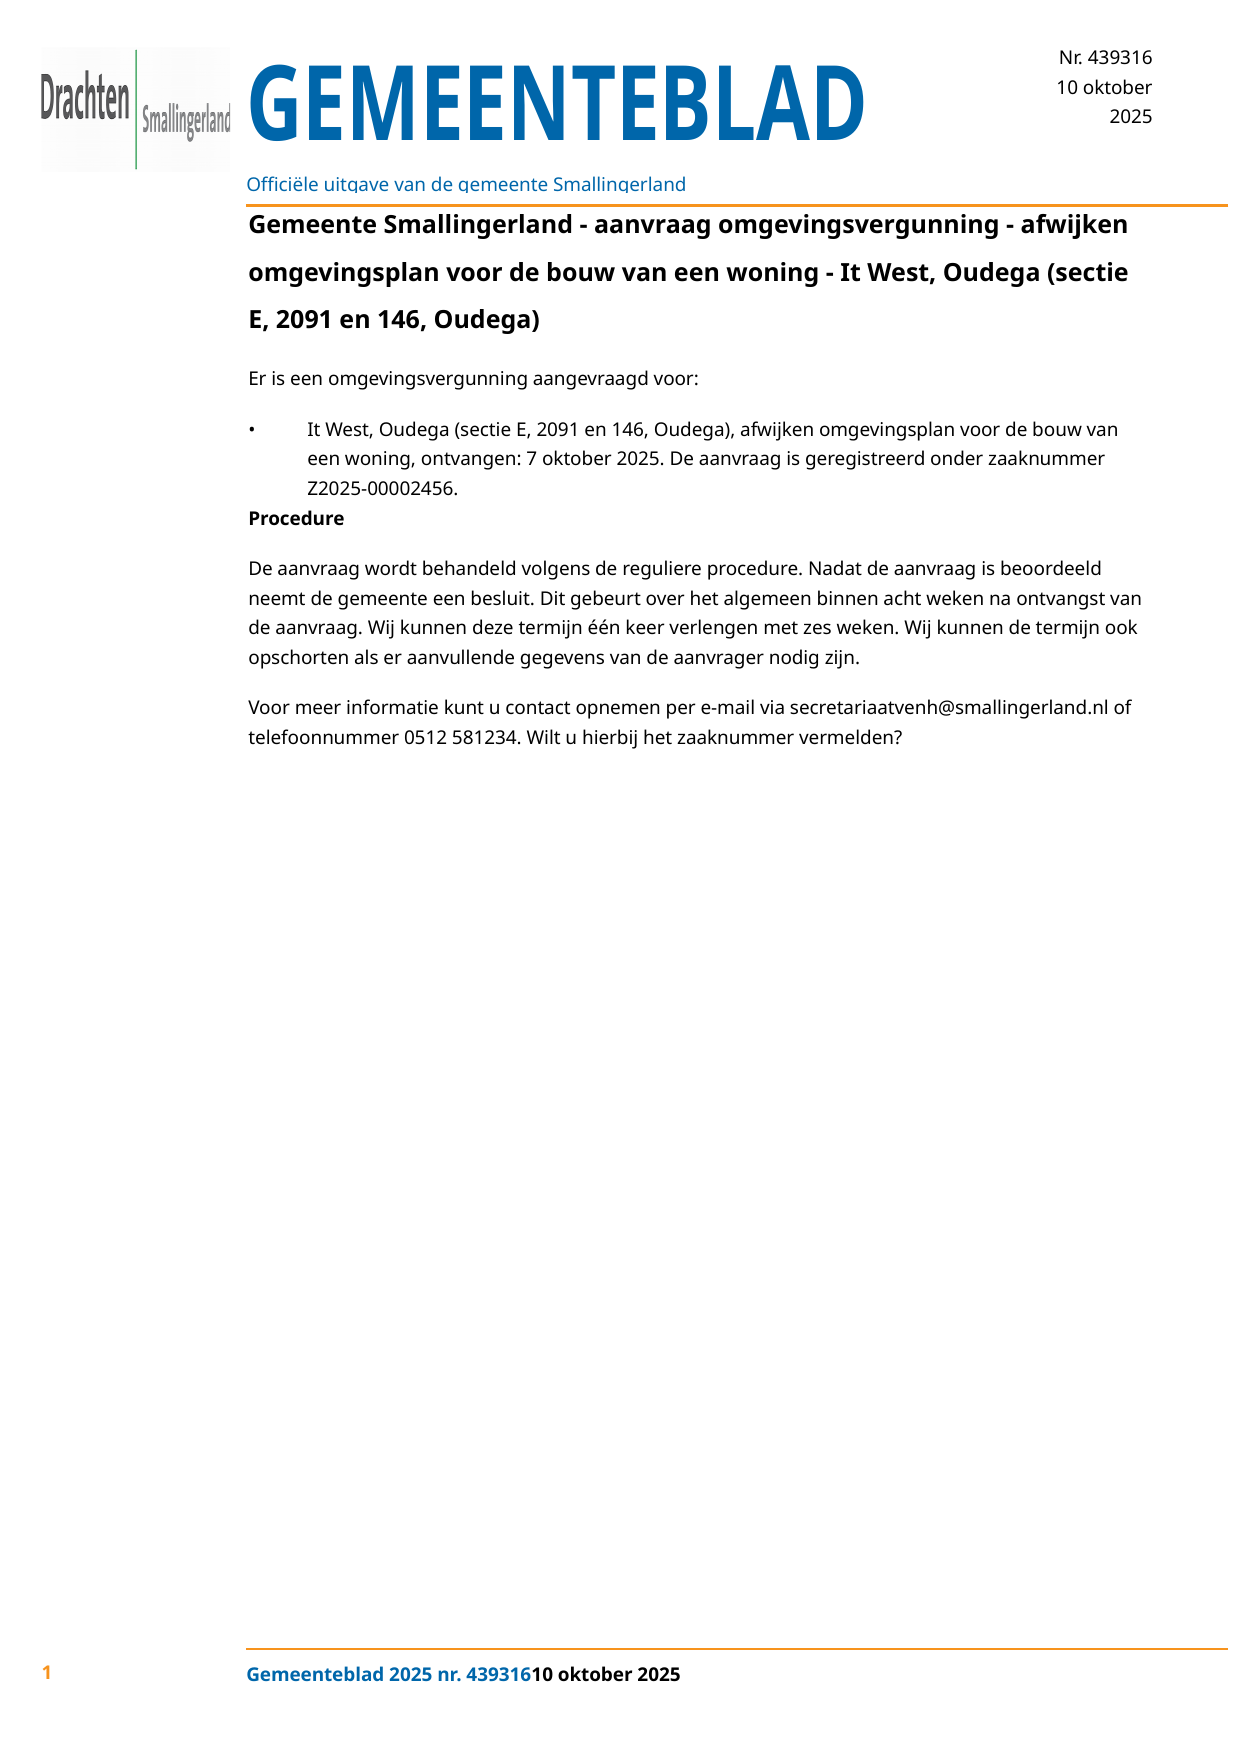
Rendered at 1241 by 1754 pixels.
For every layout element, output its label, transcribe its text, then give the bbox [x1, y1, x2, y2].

list It West, Oudega (sectie E, 2091 en 146, Oudega), afwijken omgevingsplan voor de bouw van een woning, ontvangen: 7 oktober 2025. De aanvraag is geregistreerd onder zaaknummer Z2025-00002456. [248, 416, 1152, 501]
picture [41, 47, 231, 172]
text Gemeente Smallingerland - aanvraag omgevingsvergunning - afwijken omgevingsplan voor de bouw van een woning - It West, Oudega (sectie E, 2091 en 146, Oudega) [248, 207, 1152, 336]
text Procedure [248, 505, 1152, 530]
text Er is een omgevingsvergunning aangevraagd voor: [248, 366, 1152, 391]
text Voor meer informatie kunt u contact opnemen per e-mail via secretariaatvenh@smallingerland.nl of telefoonnummer 0512 581234. Wilt u hierbij het zaaknummer vermelden? [248, 694, 1152, 749]
text De aanvraag wordt behandeld volgens de reguliere procedure. Nadat de aanvraag is beoordeeld neemt de gemeente een besluit. Dit gebeurt over het algemeen binnen acht weken na ontvangst van de aanvraag. Wij kunnen deze termijn één keer verlengen met zes weken. Wij kunnen de termijn ook opschorten als er aanvullende gegevens van de aanvrager nodig zijn. [248, 555, 1152, 669]
